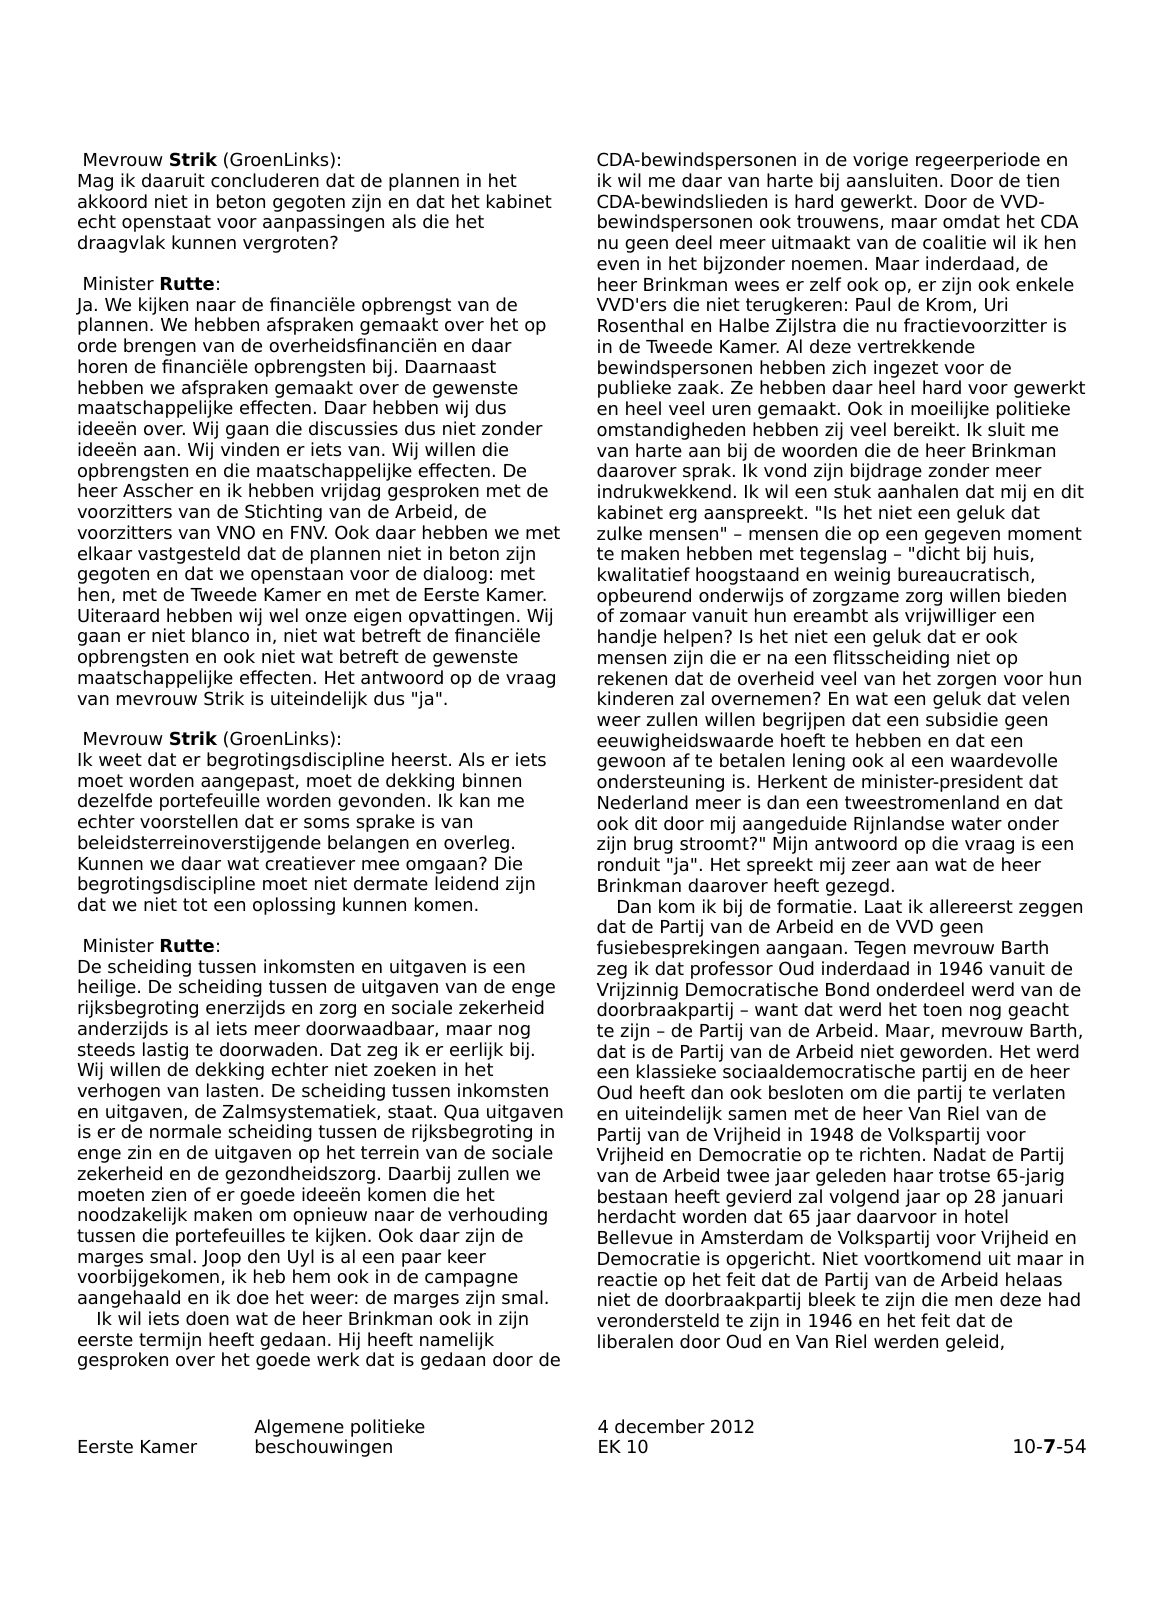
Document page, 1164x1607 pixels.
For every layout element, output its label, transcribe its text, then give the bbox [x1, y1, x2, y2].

text Minister Rutte: [77, 936, 567, 956]
text Mevrouw Strik (GroenLinks): [77, 729, 567, 750]
text Ja. We kijken naar de financiële opbrengst van de plannen. We hebben afspraken gemaakt over het op orde brengen van de overheidsfinanciën en daar horen de financiële opbrengsten bij. Daarnaast hebben we afspraken gemaakt over de gewenste maatschappelijke effecten. Daar hebben wij dus ideeën over. Wij gaan die discussies dus niet zonder ideeën aan. Wij vinden er iets van. Wij willen die opbrengsten en die maatschappelijke effecten. De heer Asscher en ik hebben vrijdag gesproken met de voorzitters van de Stichting van de Arbeid, de voorzitters van VNO en FNV. Ook daar hebben we met elkaar vastgesteld dat de plannen niet in beton zijn gegoten en dat we openstaan voor de dialoog: met hen, met de Tweede Kamer en met de Eerste Kamer. Uiteraard hebben wij wel onze eigen opvattingen. Wij gaan er niet blanco in, niet wat betreft de financiële opbrengsten en ook niet wat betreft de gewenste maatschappelijke effecten. Het antwoord op de vraag van mevrouw Strik is uiteindelijk dus "ja". [77, 294, 567, 709]
text Ik weet dat er begrotingsdiscipline heerst. Als er iets moet worden aangepast, moet de dekking binnen dezelfde portefeuille worden gevonden. Ik kan me echter voorstellen dat er soms sprake is van beleidsterreinoverstijgende belangen en overleg. Kunnen we daar wat creatiever mee omgaan? Die begrotingsdiscipline moet niet dermate leidend zijn dat we niet tot een oplossing kunnen komen. [77, 750, 567, 916]
text Dan kom ik bij de formatie. Laat ik allereerst zeggen dat de Partij van de Arbeid en de VVD geen fusiebesprekingen aangaan. Tegen mevrouw Barth zeg ik dat professor Oud inderdaad in 1946 vanuit de Vrijzinnig Democratische Bond onderdeel werd van de doorbraakpartij – want dat werd het toen nog geacht te zijn – de Partij van de Arbeid. Maar, mevrouw Barth, dat is de Partij van de Arbeid niet geworden. Het werd een klassieke sociaaldemocratische partij en de heer Oud heeft dan ook besloten om die partij te verlaten en uiteindelijk samen met de heer Van Riel van de Partij van de Vrijheid in 1948 de Volkspartij voor Vrijheid en Democratie op te richten. Nadat de Partij van de Arbeid twee jaar geleden haar trotse 65-jarig bestaan heeft gevierd zal volgend jaar op 28 januari herdacht worden dat 65 jaar daarvoor in hotel Bellevue in Amsterdam de Volkspartij voor Vrijheid en Democratie is opgericht. Niet voortkomend uit maar in reactie op het feit dat de Partij van de Arbeid helaas niet de doorbraakpartij bleek te zijn die men deze had verondersteld te zijn in 1946 en het feit dat de liberalen door Oud en Van Riel werden geleid, [596, 896, 1087, 1352]
text Ik wil iets doen wat de heer Brinkman ook in zijn eerste termijn heeft gedaan. Hij heeft namelijk gesproken over het goede werk dat is gedaan door de [77, 1309, 567, 1371]
text Mevrouw Strik (GroenLinks): [77, 150, 567, 171]
text De scheiding tussen inkomsten en uitgaven is een heilige. De scheiding tussen de uitgaven van de enge rijksbegroting enerzijds en zorg en sociale zekerheid anderzijds is al iets meer doorwaadbaar, maar nog steeds lastig te doorwaden. Dat zeg ik er eerlijk bij. Wij willen de dekking echter niet zoeken in het verhogen van lasten. De scheiding tussen inkomsten en uitgaven, de Zalmsystematiek, staat. Qua uitgaven is er de normale scheiding tussen de rijksbegroting in enge zin en de uitgaven op het terrein van de sociale zekerheid en de gezondheidszorg. Daarbij zullen we moeten zien of er goede ideeën komen die het noodzakelijk maken om opnieuw naar de verhouding tussen die portefeuilles te kijken. Ook daar zijn de marges smal. Joop den Uyl is al een paar keer voorbijgekomen, ik heb hem ook in de campagne aangehaald en ik doe het weer: de marges zijn smal. [77, 956, 567, 1309]
text CDA-bewindspersonen in de vorige regeerperiode en ik wil me daar van harte bij aansluiten. Door de tien CDA-bewindslieden is hard gewerkt. Door de VVD-bewindspersonen ook trouwens, maar omdat het CDA nu geen deel meer uitmaakt van de coalitie wil ik hen even in het bijzonder noemen. Maar inderdaad, de heer Brinkman wees er zelf ook op, er zijn ook enkele VVD'ers die niet terugkeren: Paul de Krom, Uri Rosenthal en Halbe Zijlstra die nu fractievoorzitter is in de Tweede Kamer. Al deze vertrekkende bewindspersonen hebben zich ingezet voor de publieke zaak. Ze hebben daar heel hard voor gewerkt en heel veel uren gemaakt. Ook in moeilijke politieke omstandigheden hebben zij veel bereikt. Ik sluit me van harte aan bij de woorden die de heer Brinkman daarover sprak. Ik vond zijn bijdrage zonder meer indrukwekkend. Ik wil een stuk aanhalen dat mij en dit kabinet erg aanspreekt. "Is het niet een geluk dat zulke mensen" – mensen die op een gegeven moment te maken hebben met tegenslag – "dicht bij huis, kwalitatief hoogstaand en weinig bureaucratisch, opbeurend onderwijs of zorgzame zorg willen bieden of zomaar vanuit hun ereambt als vrijwilliger een handje helpen? Is het niet een geluk dat er ook mensen zijn die er na een flitsscheiding niet op rekenen dat de overheid veel van het zorgen voor hun kinderen zal overnemen? En wat een geluk dat velen weer zullen willen begrijpen dat een subsidie geen eeuwigheidswaarde hoeft te hebben en dat een gewoon af te betalen lening ook al een waardevolle ondersteuning is. Herkent de minister-president dat Nederland meer is dan een tweestromenland en dat ook dit door mij aangeduide Rijnlandse water onder zijn brug stroomt?" Mijn antwoord op die vraag is een ronduit "ja". Het spreekt mij zeer aan wat de heer Brinkman daarover heeft gezegd. [596, 150, 1087, 896]
text Mag ik daaruit concluderen dat de plannen in het akkoord niet in beton gegoten zijn en dat het kabinet echt openstaat voor aanpassingen als die het draagvlak kunnen vergroten? [77, 171, 567, 254]
text Minister Rutte: [77, 274, 567, 294]
